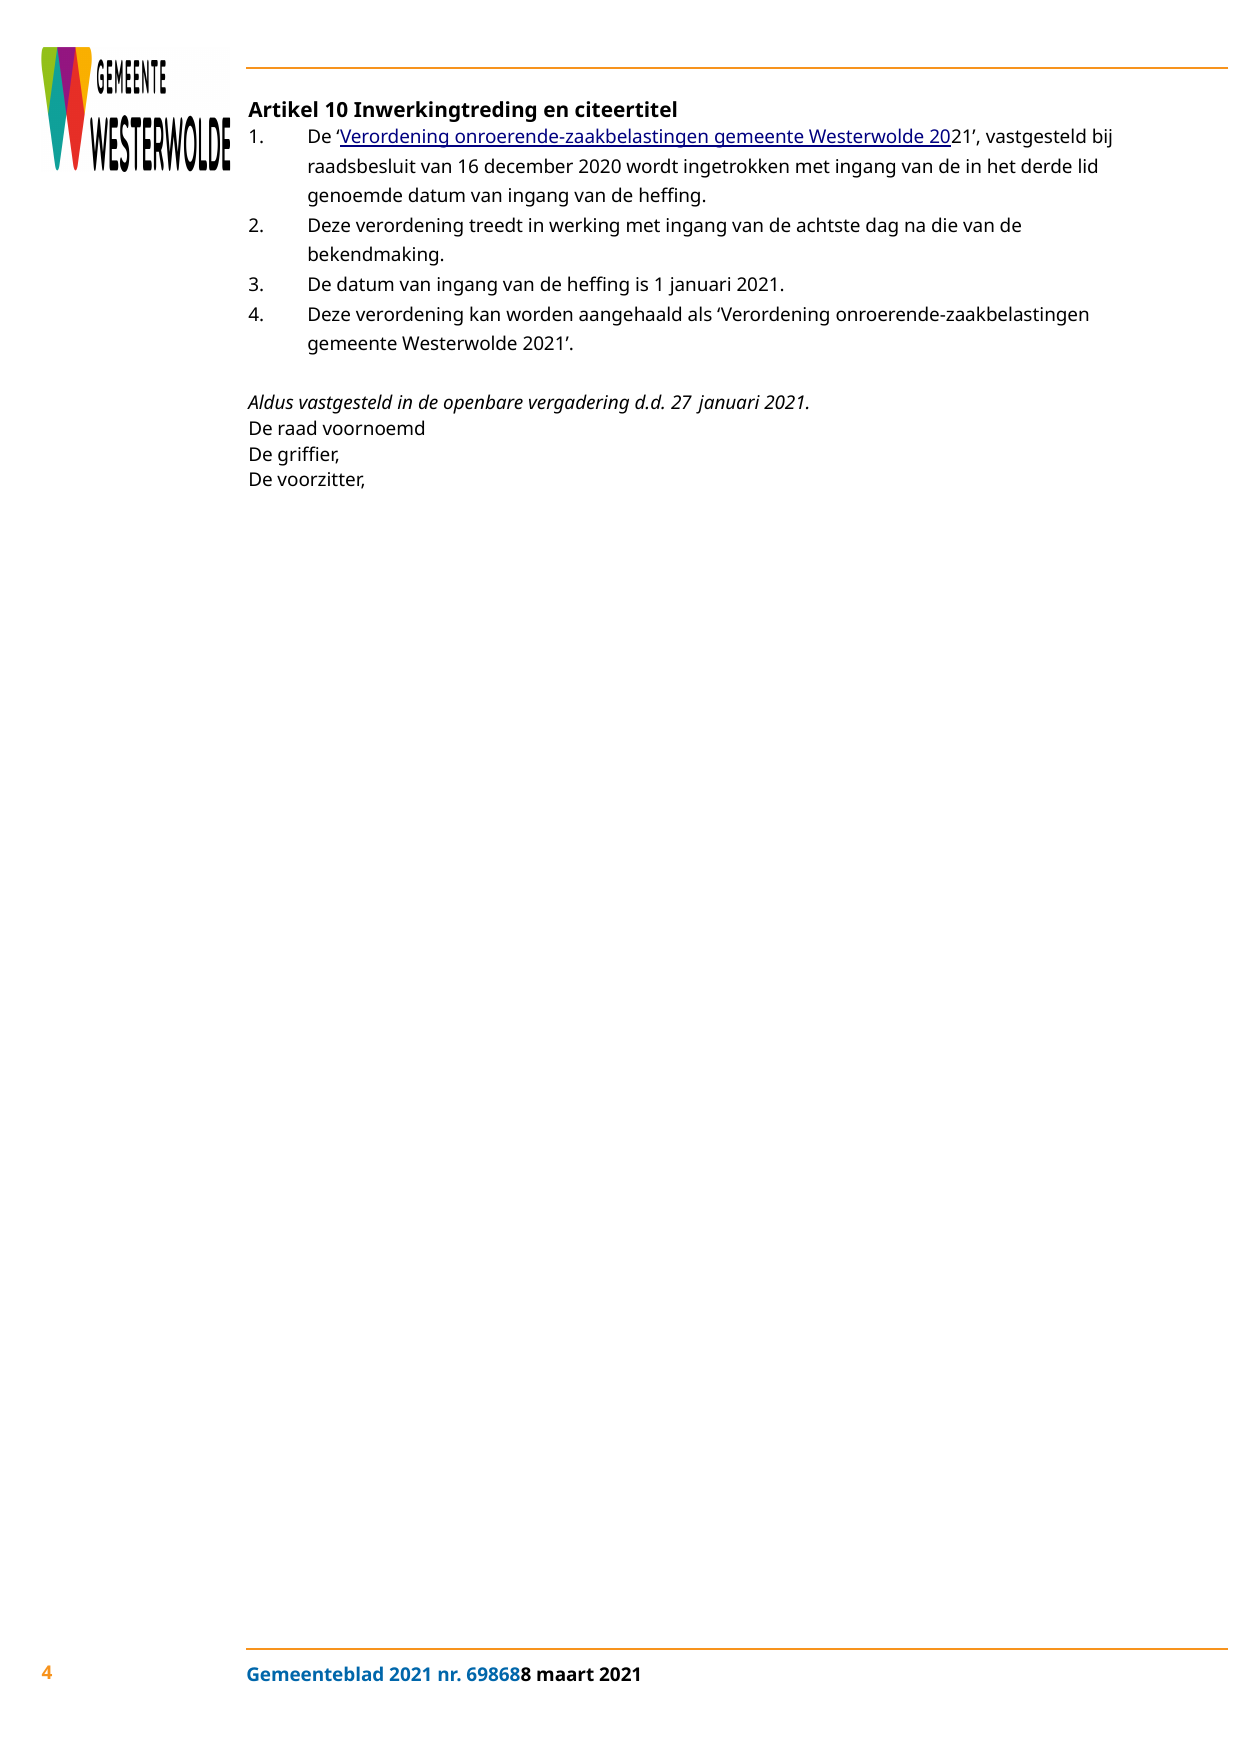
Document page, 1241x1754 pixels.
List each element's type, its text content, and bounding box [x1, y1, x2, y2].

list Deze verordening treedt in werking met ingang van de achtste dag na die van de bekendmaking. [248, 212, 1152, 267]
text De griffier, [248, 441, 1152, 467]
text Artikel 10 Inwerkingtreding en citeertitel [248, 95, 1152, 123]
text Aldus vastgesteld in de openbare vergadering d.d. 27 januari 2021. [248, 389, 1152, 415]
text De raad voornoemd [248, 415, 1152, 441]
text De voorzitter, [248, 467, 1152, 492]
picture [41, 47, 231, 172]
list De datum van ingang van de heffing is 1 januari 2021. [248, 271, 1152, 297]
list De ‘Verordening onroerende-zaakbelastingen gemeente Westerwolde 2021’, vastgesteld bij raadsbesluit van 16 december 2020 wordt ingetrokken met ingang van de in het derde lid genoemde datum van ingang van de heffing. [248, 123, 1152, 208]
list Deze verordening kan worden aangehaald als ‘Verordening onroerende-zaakbelastingen gemeente Westerwolde 2021’. [248, 301, 1152, 356]
